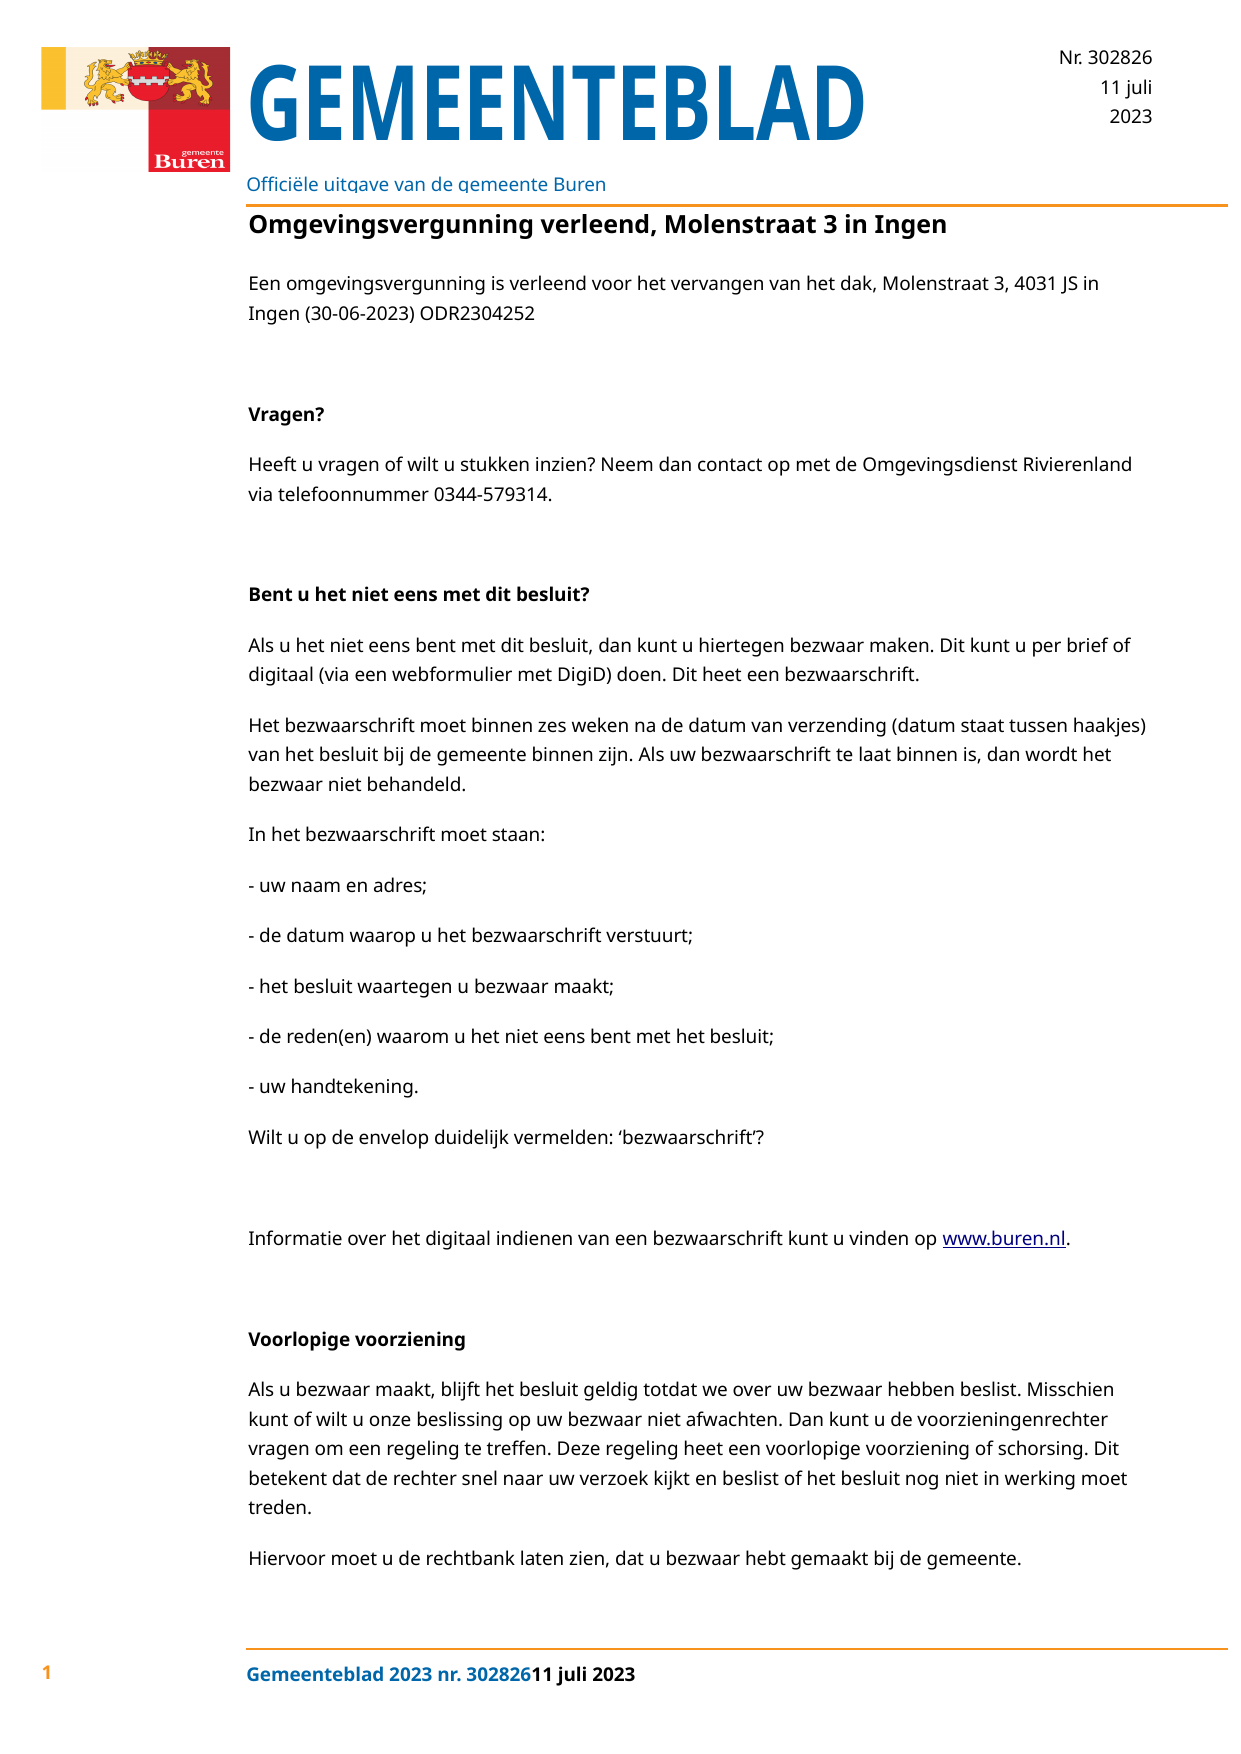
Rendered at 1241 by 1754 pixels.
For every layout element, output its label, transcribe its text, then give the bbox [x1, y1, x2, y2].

text Wilt u op de envelop duidelijk vermelden: ‘bezwaarschrift’? [248, 1124, 1152, 1150]
text Hiervoor moet u de rechtbank laten zien, dat u bezwaar hebt gemaakt bij de gemeente. [248, 1545, 1152, 1571]
text Een omgevingsvergunning is verleend voor het vervangen van het dak, Molenstraat 3, 4031 JS in Ingen (30-06-2023) ODR2304252 [248, 270, 1152, 326]
text In het bezwaarschrift moet staan: [248, 822, 1152, 847]
text Als u bezwaar maakt, blijft het besluit geldig totdat we over uw bezwaar hebben beslist. Misschien kunt of wilt u onze beslissing op uw bezwaar niet afwachten. Dan kunt u de voorzieningenrechter vragen om een regeling te treffen. Deze regeling heet een voorlopige voorziening of schorsing. Dit betekent dat de rechter snel naar uw verzoek kijkt en beslist of het besluit nog niet in werking moet treden. [248, 1376, 1152, 1520]
text - de datum waarop u het bezwaarschrift verstuurt; [248, 922, 1152, 948]
text Vragen? [248, 401, 1152, 426]
text - de reden(en) waarom u het niet eens bent met het besluit; [248, 1023, 1152, 1049]
text Het bezwaarschrift moet binnen zes weken na de datum van verzending (datum staat tussen haakjes) van het besluit bij de gemeente binnen zijn. Als uw bezwaarschrift te laat binnen is, dan wordt het bezwaar niet behandeld. [248, 712, 1152, 797]
text Voorlopige voorziening [248, 1326, 1152, 1351]
text Omgevingsvergunning verleend, Molenstraat 3 in Ingen [248, 207, 1152, 241]
text - uw naam en adres; [248, 872, 1152, 898]
text Als u het niet eens bent met dit besluit, dan kunt u hiertegen bezwaar maken. Dit kunt u per brief of digitaal (via een webformulier met DigiD) doen. Dit heet een bezwaarschrift. [248, 632, 1152, 687]
text - het besluit waartegen u bezwaar maakt; [248, 973, 1152, 998]
text Heeft u vragen of wilt u stukken inzien? Neem dan contact op met de Omgevingsdienst Rivierenland via telefoonnummer 0344-579314. [248, 451, 1152, 506]
picture [41, 47, 231, 172]
text Bent u het niet eens met dit besluit? [248, 582, 1152, 607]
text Informatie over het digitaal indienen van een bezwaarschrift kunt u vinden op www.buren.nl. [248, 1225, 1152, 1251]
text - uw handtekening. [248, 1074, 1152, 1099]
